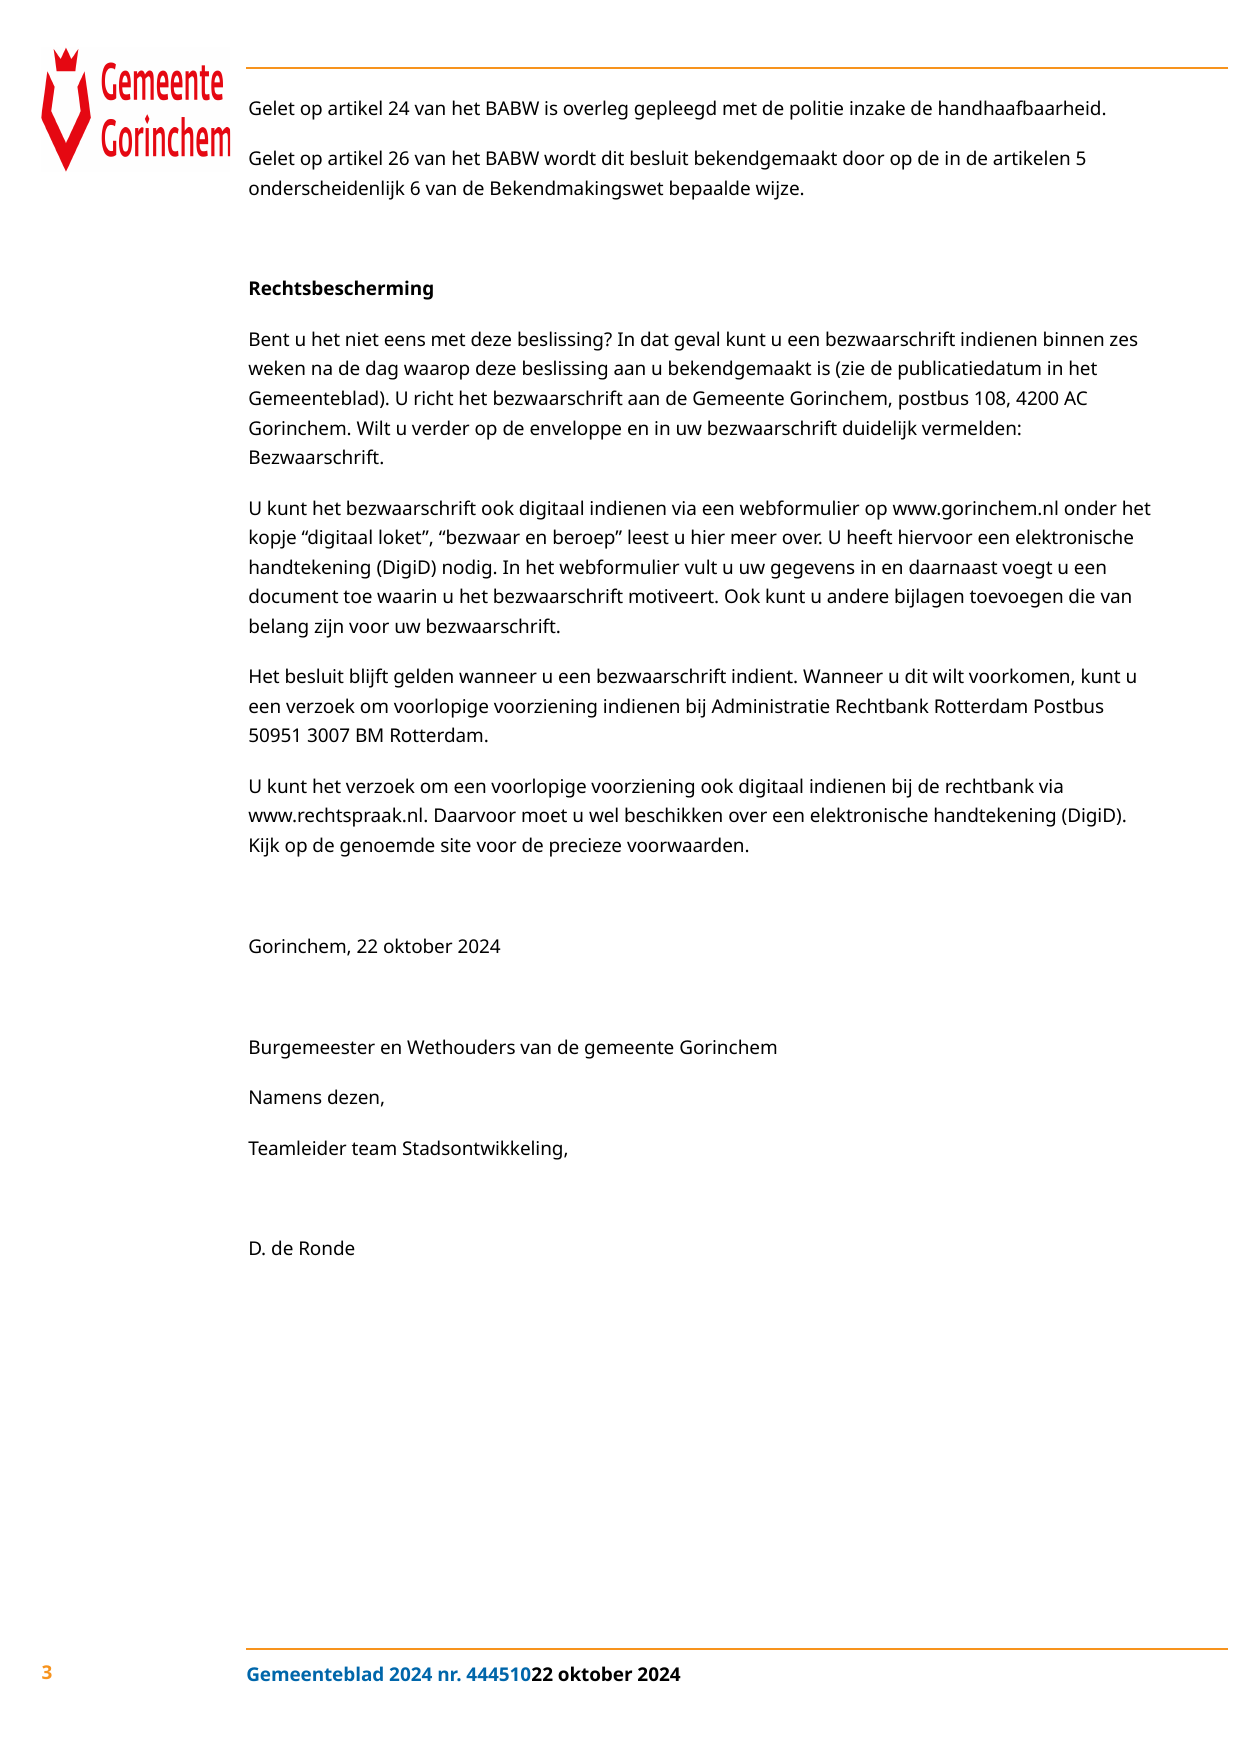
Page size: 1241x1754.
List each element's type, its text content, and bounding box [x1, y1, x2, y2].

text Gelet op artikel 24 van het BABW is overleg gepleegd met de politie inzake de handhaafbaarheid. [248, 95, 1152, 121]
text Rechtsbescherming [248, 276, 1152, 301]
text Gelet op artikel 26 van het BABW wordt dit besluit bekendgemaakt door op de in de artikelen 5 onderscheidenlijk 6 van de Bekendmakingswet bepaalde wijze. [248, 145, 1152, 201]
text Burgemeester en Wethouders van de gemeente Gorinchem [248, 1034, 1152, 1060]
text Bent u het niet eens met deze beslissing? In dat geval kunt u een bezwaarschrift indienen binnen zes weken na de dag waarop deze beslissing aan u bekendgemaakt is (zie de publicatiedatum in het Gemeenteblad). U richt het bezwaarschrift aan de Gemeente Gorinchem, postbus 108, 4200 AC Gorinchem. Wilt u verder op de enveloppe en in uw bezwaarschrift duidelijk vermelden: Bezwaarschrift. [248, 326, 1152, 470]
text U kunt het bezwaarschrift ook digitaal indienen via een webformulier op www.gorinchem.nl onder het kopje “digitaal loket”, “bezwaar en beroep” leest u hier meer over. U heeft hiervoor een elektronische handtekening (DigiD) nodig. In het webformulier vult u uw gegevens in en daarnaast voegt u een document toe waarin u het bezwaarschrift motiveert. Ook kunt u andere bijlagen toevoegen die van belang zijn voor uw bezwaarschrift. [248, 495, 1152, 639]
text Gorinchem, 22 oktober 2024 [248, 933, 1152, 959]
text Namens dezen, [248, 1084, 1152, 1110]
text Teamleider team Stadsontwikkeling, [248, 1135, 1152, 1161]
text Het besluit blijft gelden wanneer u een bezwaarschrift indient. Wanneer u dit wilt voorkomen, kunt u een verzoek om voorlopige voorziening indienen bij Administratie Rechtbank Rotterdam Postbus 50951 3007 BM Rotterdam. [248, 663, 1152, 748]
text U kunt het verzoek om een voorlopige voorziening ook digitaal indienen bij de rechtbank via www.rechtspraak.nl. Daarvoor moet u wel beschikken over een elektronische handtekening (DigiD). Kijk op de genoemde site voor de precieze voorwaarden. [248, 773, 1152, 858]
picture [41, 47, 231, 172]
text D. de Ronde [248, 1236, 1152, 1261]
